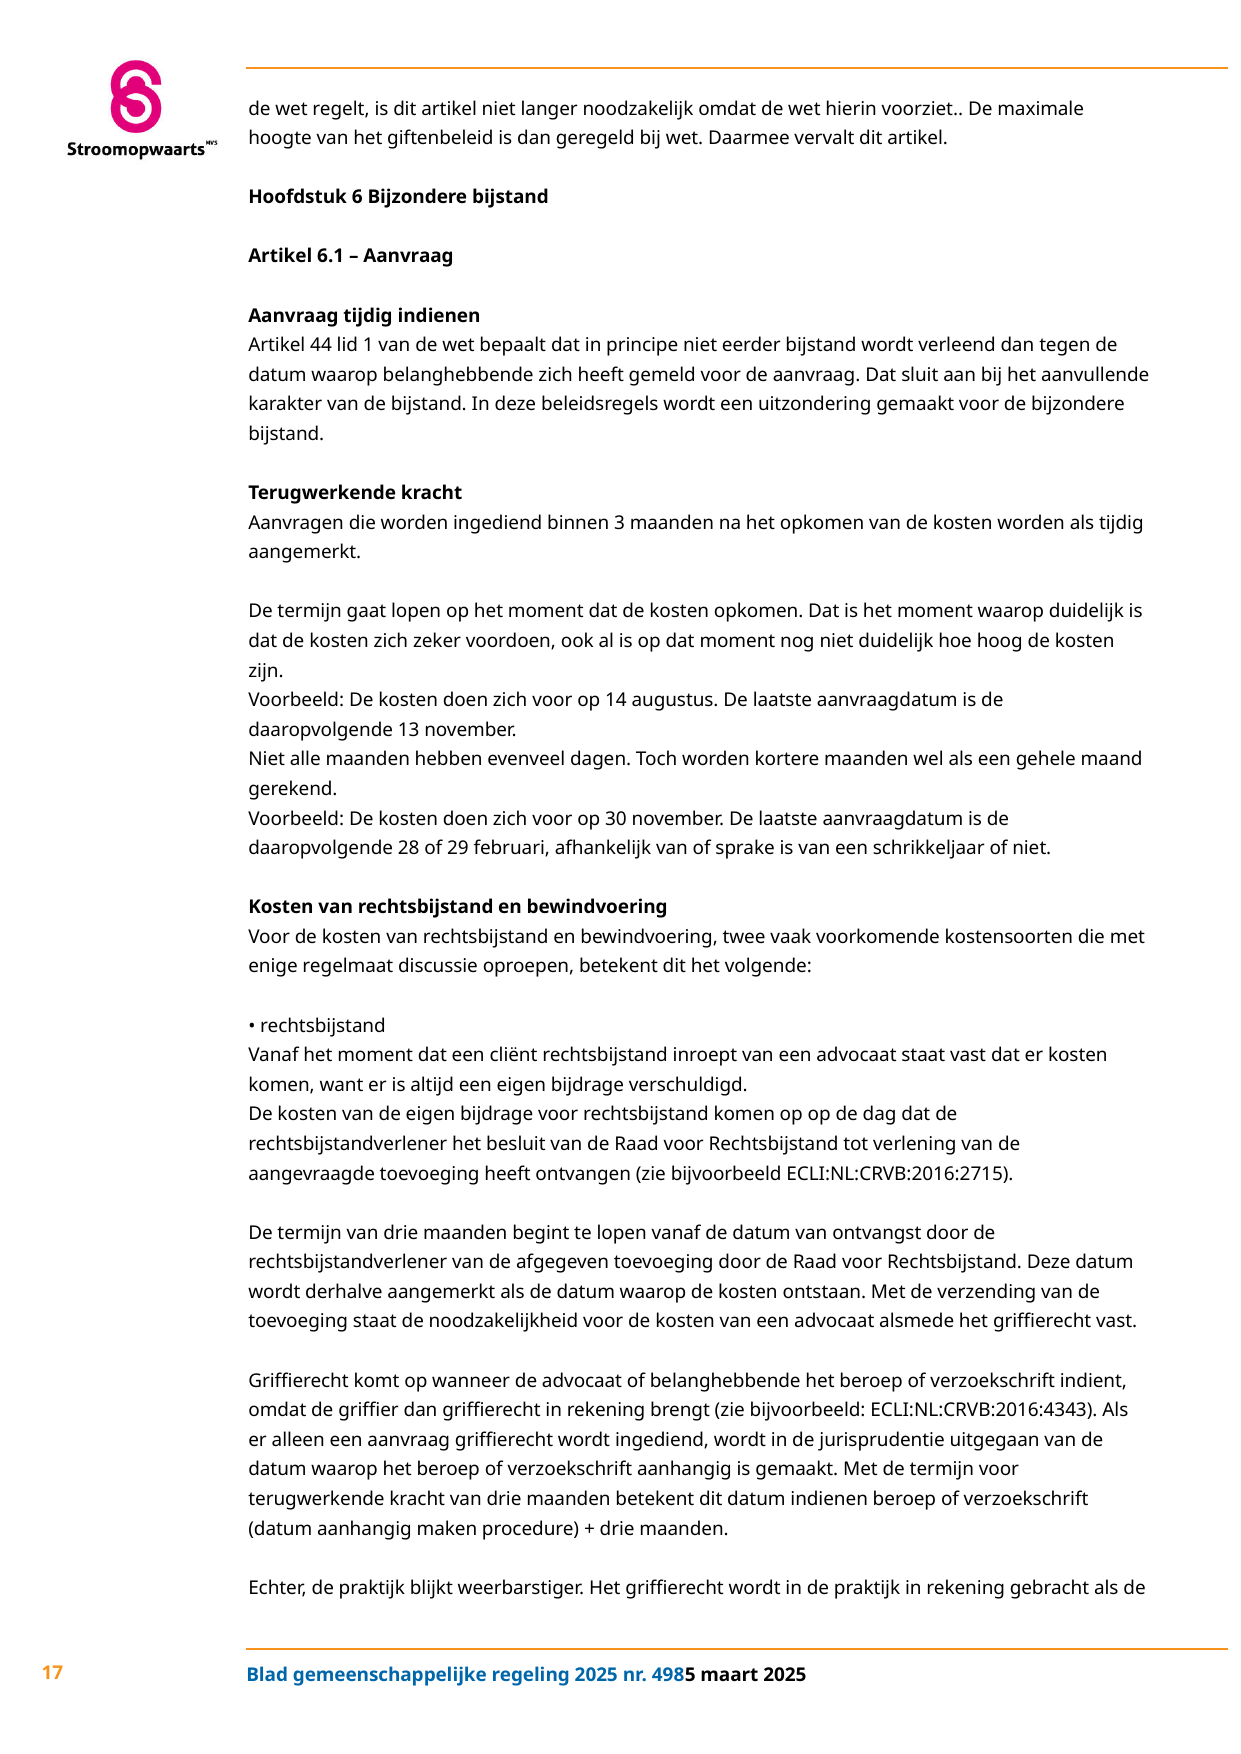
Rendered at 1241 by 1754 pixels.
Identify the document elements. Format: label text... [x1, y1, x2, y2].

text De termijn gaat lopen op het moment dat de kosten opkomen. Dat is het moment waarop duidelijk is dat de kosten zich zeker voordoen, ook al is op dat moment nog niet duidelijk hoe hoog de kosten zijn. [248, 598, 1152, 683]
text Voor de kosten van rechtsbijstand en bewindvoering, twee vaak voorkomende kostensoorten die met enige regelmaat discussie oproepen, betekent dit het volgende: [248, 923, 1152, 978]
picture [41, 47, 231, 172]
text Terugwerkende kracht [248, 479, 1152, 505]
text Niet alle maanden hebben evenveel dagen. Toch worden kortere maanden wel als een gehele maand gerekend. [248, 746, 1152, 801]
text Hoofdstuk 6 Bijzondere bijstand [248, 183, 1152, 209]
text De termijn van drie maanden begint te lopen vanaf de datum van ontvangst door de rechtsbijstandverlener van de afgegeven toevoeging door de Raad voor Rechtsbijstand. Deze datum wordt derhalve aangemerkt als de datum waarop de kosten ontstaan. Met de verzending van de toevoeging staat de noodzakelijkheid voor de kosten van een advocaat alsmede het griffierecht vast. [248, 1219, 1152, 1333]
text Voorbeeld: De kosten doen zich voor op 14 augustus. De laatste aanvraagdatum is de daaropvolgende 13 november. [248, 686, 1152, 742]
text • rechtsbijstand [248, 1012, 1152, 1038]
text Vanaf het moment dat een cliënt rechtsbijstand inroept van een advocaat staat vast dat er kosten komen, want er is altijd een eigen bijdrage verschuldigd. [248, 1041, 1152, 1097]
text Voorbeeld: De kosten doen zich voor op 30 november. De laatste aanvraagdatum is de daaropvolgende 28 of 29 februari, afhankelijk van of sprake is van een schrikkeljaar of niet. [248, 805, 1152, 860]
text Aanvragen die worden ingediend binnen 3 maanden na het opkomen van de kosten worden als tijdig aangemerkt. [248, 509, 1152, 564]
text De kosten van de eigen bijdrage voor rechtsbijstand komen op op de dag dat de rechtsbijstandverlener het besluit van de Raad voor Rechtsbijstand tot verlening van de aangevraagde toevoeging heeft ontvangen (zie bijvoorbeeld ECLI:NL:CRVB:2016:2715). [248, 1101, 1152, 1186]
text de wet regelt, is dit artikel niet langer noodzakelijk omdat de wet hierin voorziet.. De maximale hoogte van het giftenbeleid is dan geregeld bij wet. Daarmee vervalt dit artikel. [248, 95, 1152, 150]
text Echter, de praktijk blijkt weerbarstiger. Het griffierecht wordt in de praktijk in rekening gebracht als de [248, 1574, 1152, 1600]
text Kosten van rechtsbijstand en bewindvoering [248, 893, 1152, 919]
text Aanvraag tijdig indienen [248, 302, 1152, 328]
text Griffierecht komt op wanneer de advocaat of belanghebbende het beroep of verzoekschrift indient, omdat de griffier dan griffierecht in rekening brengt (zie bijvoorbeeld: ECLI:NL:CRVB:2016:4343). Als er alleen een aanvraag griffierecht wordt ingediend, wordt in de jurisprudentie uitgegaan van de datum waarop het beroep of verzoekschrift aanhangig is gemaakt. Met de termijn voor terugwerkende kracht van drie maanden betekent dit datum indienen beroep of verzoekschrift (datum aanhangig maken procedure) + drie maanden. [248, 1367, 1152, 1541]
text Artikel 6.1 – Aanvraag [248, 243, 1152, 268]
text Artikel 44 lid 1 van de wet bepaalt dat in principe niet eerder bijstand wordt verleend dan tegen de datum waarop belanghebbende zich heeft gemeld voor de aanvraag. Dat sluit aan bij het aanvullende karakter van de bijstand. In deze beleidsregels wordt een uitzondering gemaakt voor de bijzondere bijstand. [248, 331, 1152, 446]
